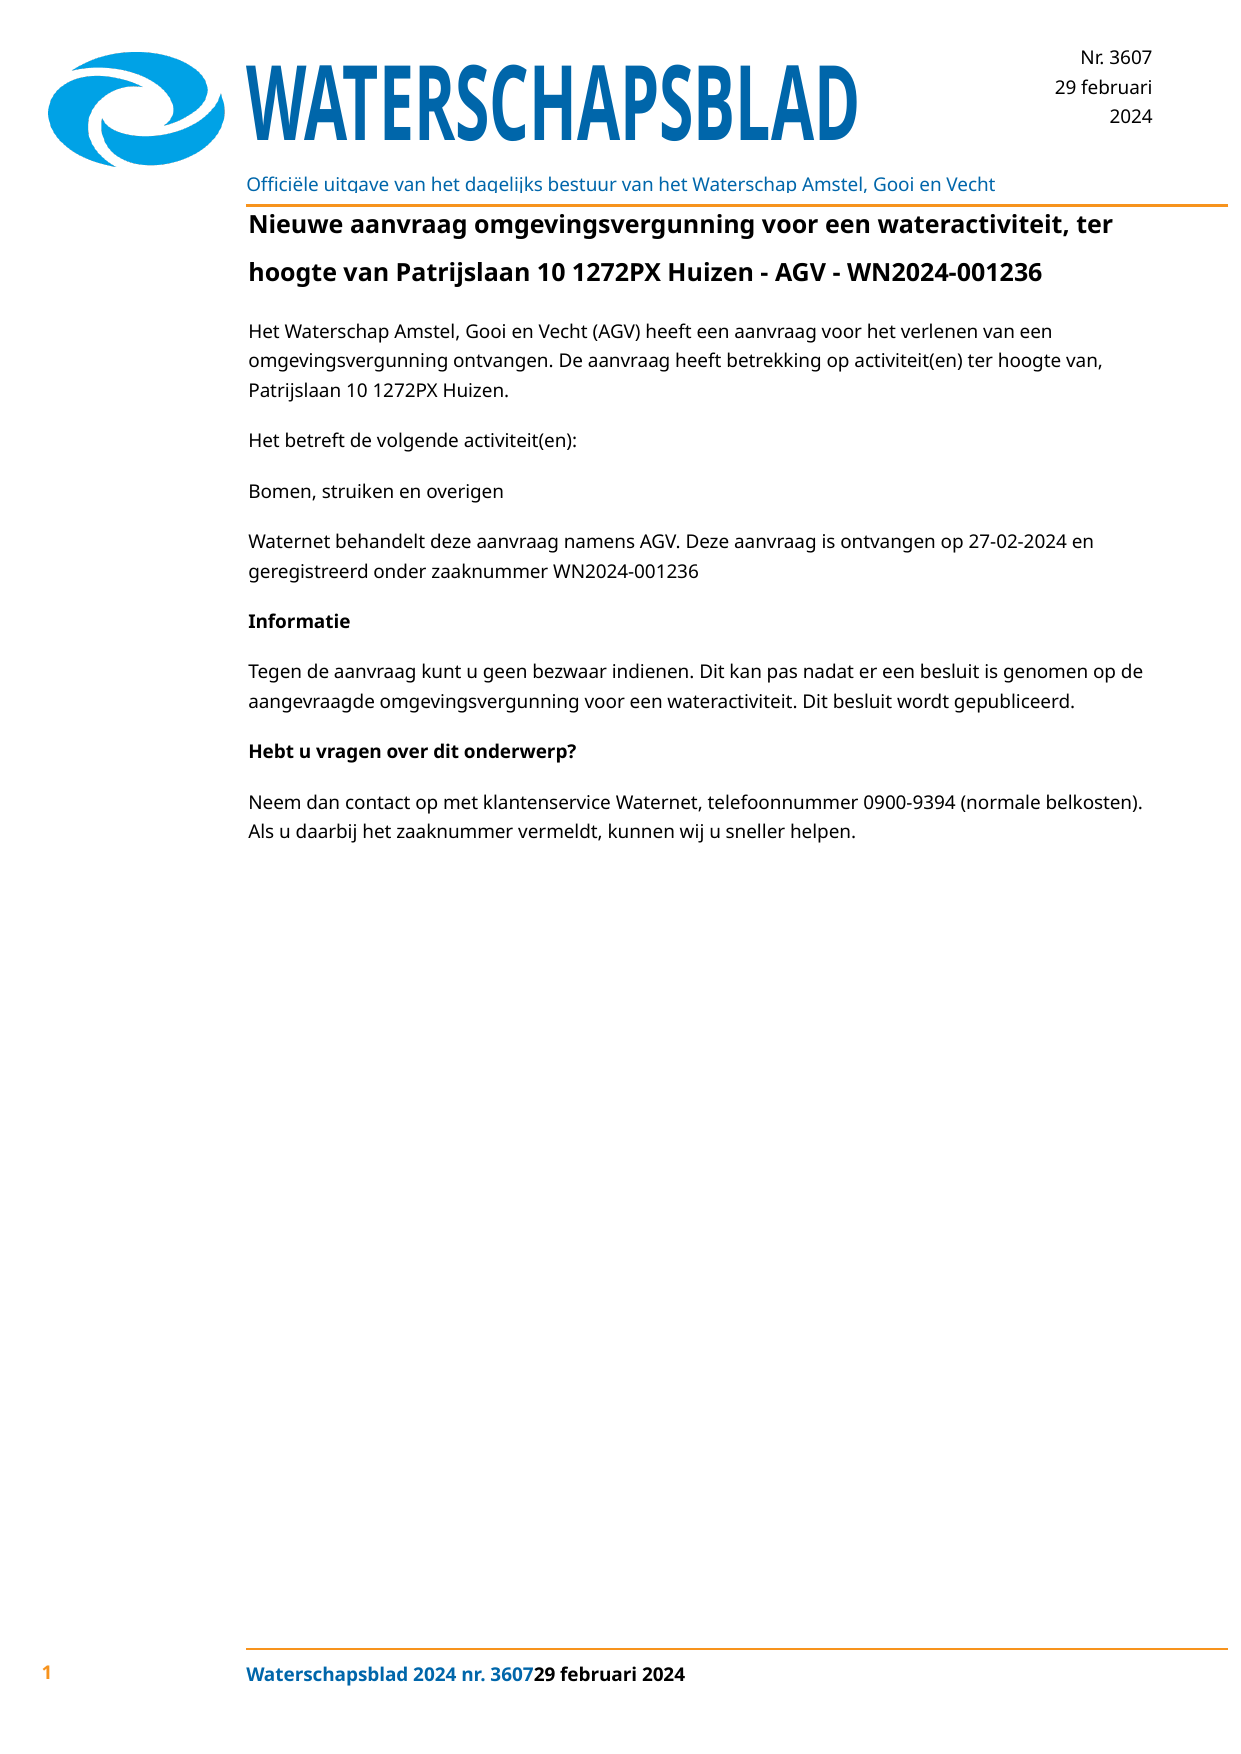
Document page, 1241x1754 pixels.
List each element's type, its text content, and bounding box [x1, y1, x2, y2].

text Nieuwe aanvraag omgevingsvergunning voor een wateractiviteit, ter hoogte van Patrijslaan 10 1272PX Huizen - AGV - WN2024-001236 [248, 207, 1152, 288]
text Het Waterschap Amstel, Gooi en Vecht (AGV) heeft een aanvraag voor het verlenen van een omgevingsvergunning ontvangen. De aanvraag heeft betrekking op activiteit(en) ter hoogte van, Patrijslaan 10 1272PX Huizen. [248, 318, 1152, 403]
text Bomen, struiken en overigen [248, 478, 1152, 504]
text Neem dan contact op met klantenservice Waternet, telefoonnummer 0900-9394 (normale belkosten). Als u daarbij het zaaknummer vermeldt, kunnen wij u sneller helpen. [248, 789, 1152, 844]
text Het betreft de volgende activiteit(en): [248, 427, 1152, 453]
text Waternet behandelt deze aanvraag namens AGV. Deze aanvraag is ontvangen op 27-02-2024 en geregistreerd onder zaaknummer WN2024-001236 [248, 528, 1152, 584]
text Tegen de aanvraag kunt u geen bezwaar indienen. Dit kan pas nadat er een besluit is genomen op de aangevraagde omgevingsvergunning voor een wateractiviteit. Dit besluit wordt gepubliceerd. [248, 659, 1152, 714]
picture [41, 47, 231, 172]
text Hebt u vragen over dit onderwerp? [248, 739, 1152, 764]
text Informatie [248, 608, 1152, 634]
